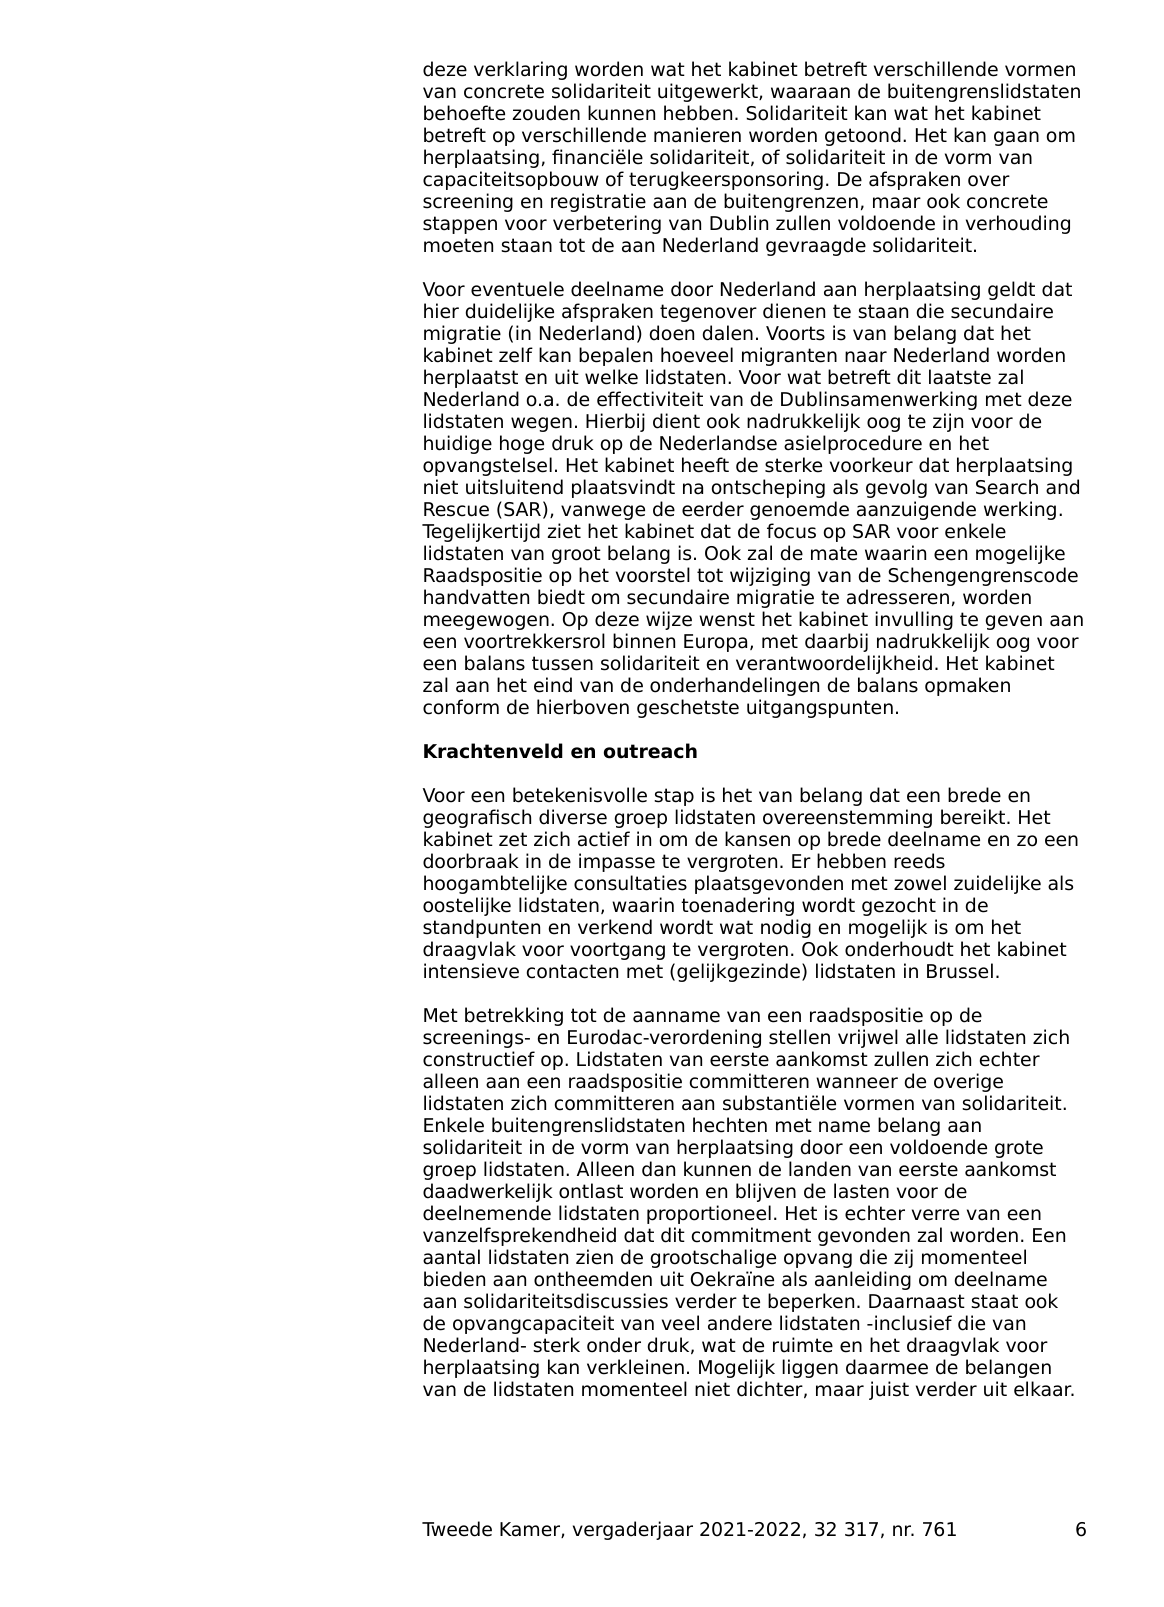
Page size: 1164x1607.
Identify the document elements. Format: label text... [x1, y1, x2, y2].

subtitle Krachtenveld en outreach [422, 741, 1087, 763]
text Met betrekking tot de aanname van een raadspositie op de screenings- en Eurodac-verordening stellen vrijwel alle lidstaten zich constructief op. Lidstaten van eerste aankomst zullen zich echter alleen aan een raadspositie committeren wanneer de overige lidstaten zich committeren aan substantiële vormen van solidariteit. Enkele buitengrenslidstaten hechten met name belang aan solidariteit in de vorm van herplaatsing door een voldoende grote groep lidstaten. Alleen dan kunnen de landen van eerste aankomst daadwerkelijk ontlast worden en blijven de lasten voor de deelnemende lidstaten proportioneel. Het is echter verre van een vanzelfsprekendheid dat dit commitment gevonden zal worden. Een aantal lidstaten zien de grootschalige opvang die zij momenteel bieden aan ontheemden uit Oekraïne als aanleiding om deelname aan solidariteitsdiscussies verder te beperken. Daarnaast staat ook de opvangcapaciteit van veel andere lidstaten -inclusief die van Nederland- sterk onder druk, wat de ruimte en het draagvlak voor herplaatsing kan verkleinen. Mogelijk liggen daarmee de belangen van de lidstaten momenteel niet dichter, maar juist verder uit elkaar. [422, 1005, 1087, 1401]
text Voor een betekenisvolle stap is het van belang dat een brede en geografisch diverse groep lidstaten overeenstemming bereikt. Het kabinet zet zich actief in om de kansen op brede deelname en zo een doorbraak in de impasse te vergroten. Er hebben reeds hoogambtelijke consultaties plaatsgevonden met zowel zuidelijke als oostelijke lidstaten, waarin toenadering wordt gezocht in de standpunten en verkend wordt wat nodig en mogelijk is om het draagvlak voor voortgang te vergroten. Ook onderhoudt het kabinet intensieve contacten met (gelijkgezinde) lidstaten in Brussel. [422, 785, 1087, 983]
text Voor eventuele deelname door Nederland aan herplaatsing geldt dat hier duidelijke afspraken tegenover dienen te staan die secundaire migratie (in Nederland) doen dalen. Voorts is van belang dat het kabinet zelf kan bepalen hoeveel migranten naar Nederland worden herplaatst en uit welke lidstaten. Voor wat betreft dit laatste zal Nederland o.a. de effectiviteit van de Dublinsamenwerking met deze lidstaten wegen. Hierbij dient ook nadrukkelijk oog te zijn voor de huidige hoge druk op de Nederlandse asielprocedure en het opvangstelsel. Het kabinet heeft de sterke voorkeur dat herplaatsing niet uitsluitend plaatsvindt na ontscheping als gevolg van Search and Rescue (SAR), vanwege de eerder genoemde aanzuigende werking. Tegelijkertijd ziet het kabinet dat de focus op SAR voor enkele lidstaten van groot belang is. Ook zal de mate waarin een mogelijke Raadspositie op het voorstel tot wijziging van de Schengengrenscode handvatten biedt om secundaire migratie te adresseren, worden meegewogen. Op deze wijze wenst het kabinet invulling te geven aan een voortrekkersrol binnen Europa, met daarbij nadrukkelijk oog voor een balans tussen solidariteit en verantwoordelijkheid. Het kabinet zal aan het eind van de onderhandelingen de balans opmaken conform de hierboven geschetste uitgangspunten. [422, 279, 1087, 719]
text deze verklaring worden wat het kabinet betreft verschillende vormen van concrete solidariteit uitgewerkt, waaraan de buitengrenslidstaten behoefte zouden kunnen hebben. Solidariteit kan wat het kabinet betreft op verschillende manieren worden getoond. Het kan gaan om herplaatsing, financiële solidariteit, of solidariteit in de vorm van capaciteitsopbouw of terugkeersponsoring. De afspraken over screening en registratie aan de buitengrenzen, maar ook concrete stappen voor verbetering van Dublin zullen voldoende in verhouding moeten staan tot de aan Nederland gevraagde solidariteit. [422, 59, 1087, 257]
